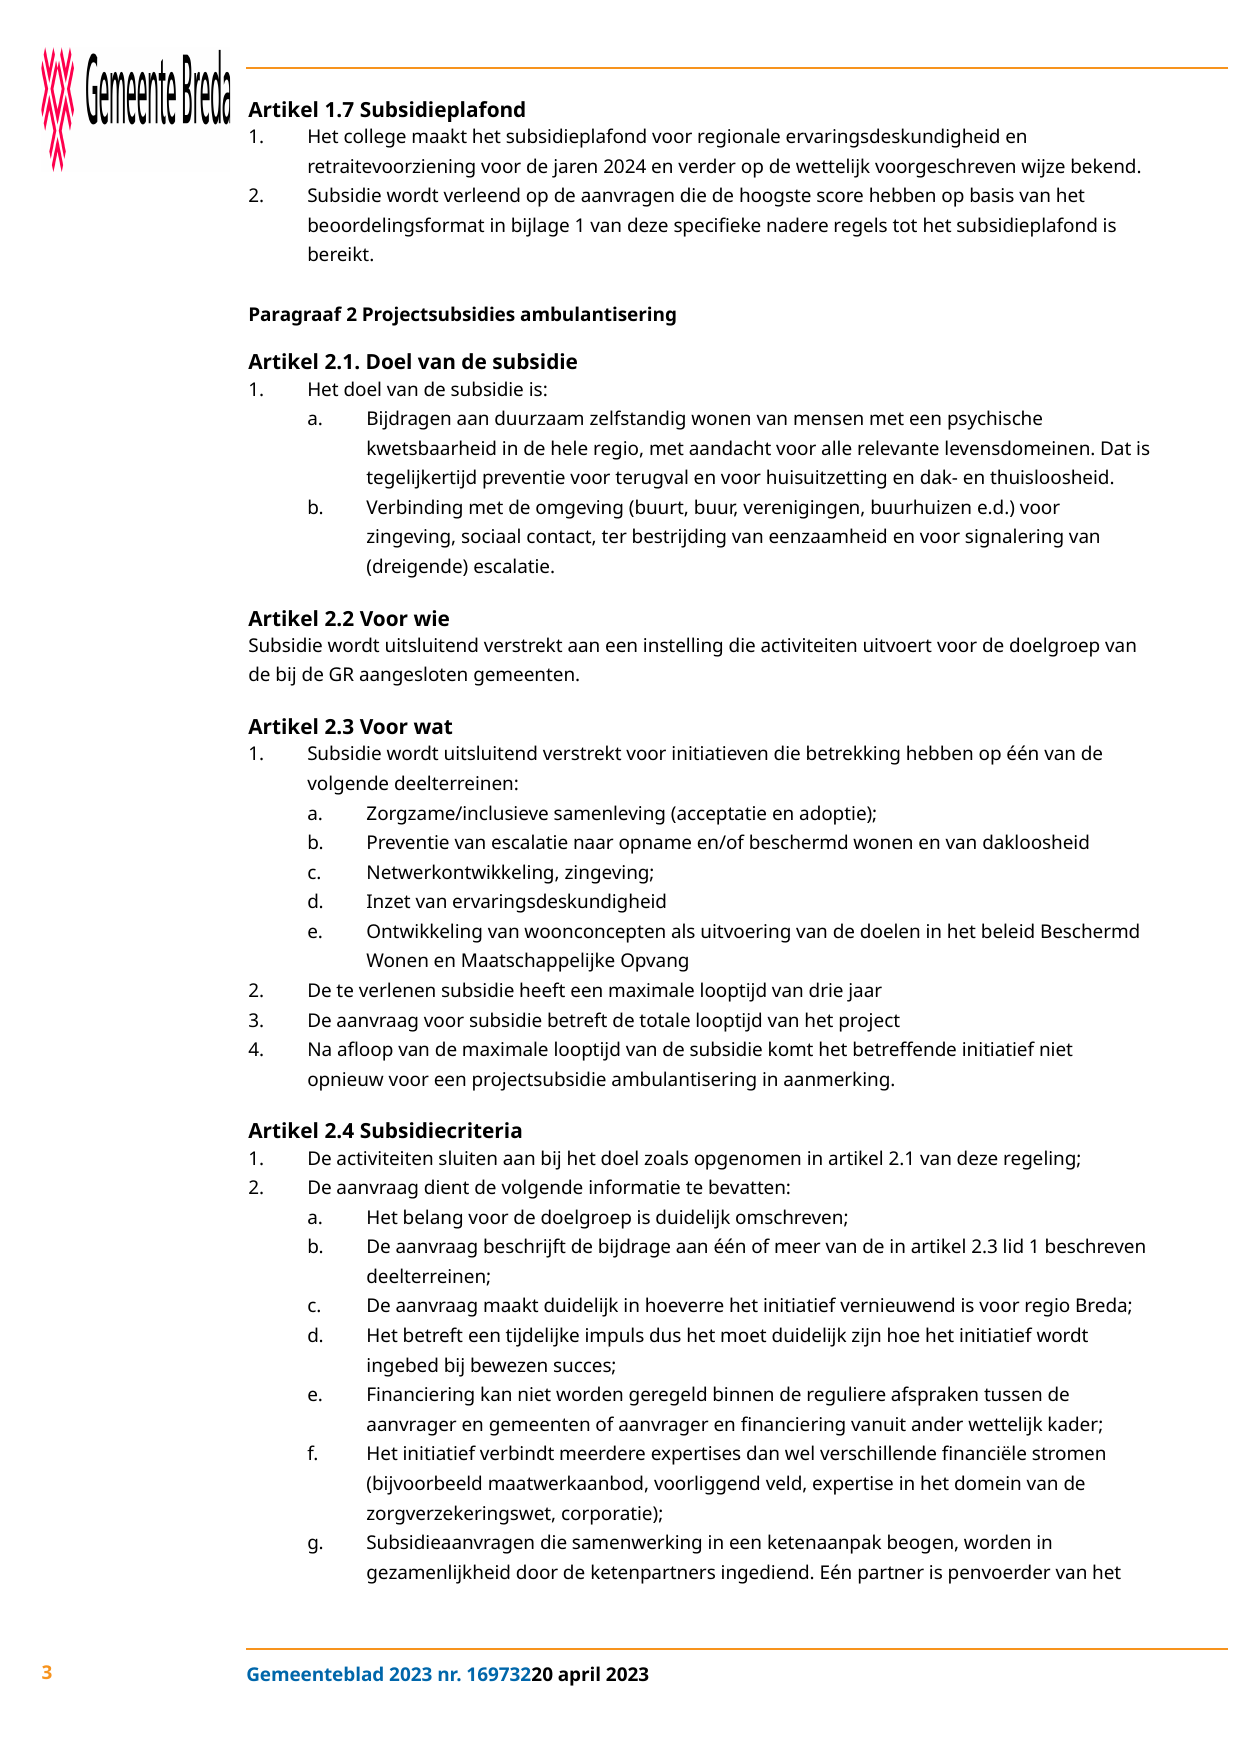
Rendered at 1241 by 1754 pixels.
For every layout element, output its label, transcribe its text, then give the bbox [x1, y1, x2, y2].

list Bijdragen aan duurzaam zelfstandig wonen van mensen met een psychische kwetsbaarheid in de hele regio, met aandacht voor alle relevante levensdomeinen. Dat is tegelijkertijd preventie voor terugval en voor huisuitzetting en dak- en thuisloosheid. [307, 405, 1152, 490]
list Verbinding met de omgeving (buurt, buur, verenigingen, buurhuizen e.d.) voor zingeving, sociaal contact, ter bestrijding van eenzaamheid en voor signalering van (dreigende) escalatie. [307, 494, 1152, 579]
text Artikel 2.3 Voor wat [248, 712, 1152, 741]
list Preventie van escalatie naar opname en/of beschermd wonen en van dakloosheid [307, 829, 1152, 855]
list De te verlenen subsidie heeft een maximale looptijd van drie jaar [248, 977, 1152, 1003]
list Het betreft een tijdelijke impuls dus het moet duidelijk zijn hoe het initiatief wordt ingebed bij bewezen succes; [307, 1322, 1152, 1378]
list De aanvraag maakt duidelijk in hoeverre het initiatief vernieuwend is voor regio Breda; [307, 1293, 1152, 1318]
list Financiering kan niet worden geregeld binnen de reguliere afspraken tussen de aanvrager en gemeenten of aanvrager en financiering vanuit ander wettelijk kader; [307, 1381, 1152, 1437]
list De activiteiten sluiten aan bij het doel zoals opgenomen in artikel 2.1 van deze regeling; [248, 1145, 1152, 1171]
text Artikel 1.7 Subsidieplafond [248, 95, 1152, 123]
list Het belang voor de doelgroep is duidelijk omschreven; [307, 1204, 1152, 1230]
text Artikel 2.2 Voor wie [248, 604, 1152, 632]
list Het initiatief verbindt meerdere expertises dan wel verschillende financiële stromen (bijvoorbeeld maatwerkaanbod, voorliggend veld, expertise in het domein van de zorgverzekeringswet, corporatie); [307, 1441, 1152, 1526]
list Netwerkontwikkeling, zingeving; [307, 859, 1152, 884]
list Subsidie wordt uitsluitend verstrekt voor initiatieven die betrekking hebben op één van de volgende deelterreinen: [248, 741, 1152, 796]
list Subsidieaanvragen die samenwerking in een ketenaanpak beogen, worden in gezamenlijkheid door de ketenpartners ingediend. Eén partner is penvoerder van het [307, 1529, 1152, 1585]
list De aanvraag voor subsidie betreft de totale looptijd van het project [248, 1007, 1152, 1032]
text Artikel 2.1. Doel van de subsidie [248, 347, 1152, 376]
list Het doel van de subsidie is: [248, 376, 1152, 401]
list Na afloop van de maximale looptijd van de subsidie komt het betreffende initiatief niet opnieuw voor een projectsubsidie ambulantisering in aanmerking. [248, 1036, 1152, 1092]
text Artikel 2.4 Subsidiecriteria [248, 1116, 1152, 1145]
list Ontwikkeling van woonconcepten als uitvoering van de doelen in het beleid Beschermd Wonen en Maatschappelijke Opvang [307, 918, 1152, 973]
list Zorgzame/inclusieve samenleving (acceptatie en adoptie); [307, 800, 1152, 825]
text Paragraaf 2 Projectsubsidies ambulantisering [248, 301, 1152, 326]
picture [41, 47, 231, 172]
list Inzet van ervaringsdeskundigheid [307, 888, 1152, 914]
list Subsidie wordt verleend op de aanvragen die de hoogste score hebben op basis van het beoordelingsformat in bijlage 1 van deze specifieke nadere regels tot het subsidieplafond is bereikt. [248, 182, 1152, 267]
list Het college maakt het subsidieplafond voor regionale ervaringsdeskundigheid en retraitevoorziening voor de jaren 2024 en verder op de wettelijk voorgeschreven wijze bekend. [248, 123, 1152, 178]
list De aanvraag beschrijft de bijdrage aan één of meer van de in artikel 2.3 lid 1 beschreven deelterreinen; [307, 1233, 1152, 1289]
list De aanvraag dient de volgende informatie te bevatten: [248, 1174, 1152, 1200]
text Subsidie wordt uitsluitend verstrekt aan een instelling die activiteiten uitvoert voor de doelgroep van de bij de GR aangesloten gemeenten. [248, 632, 1152, 687]
